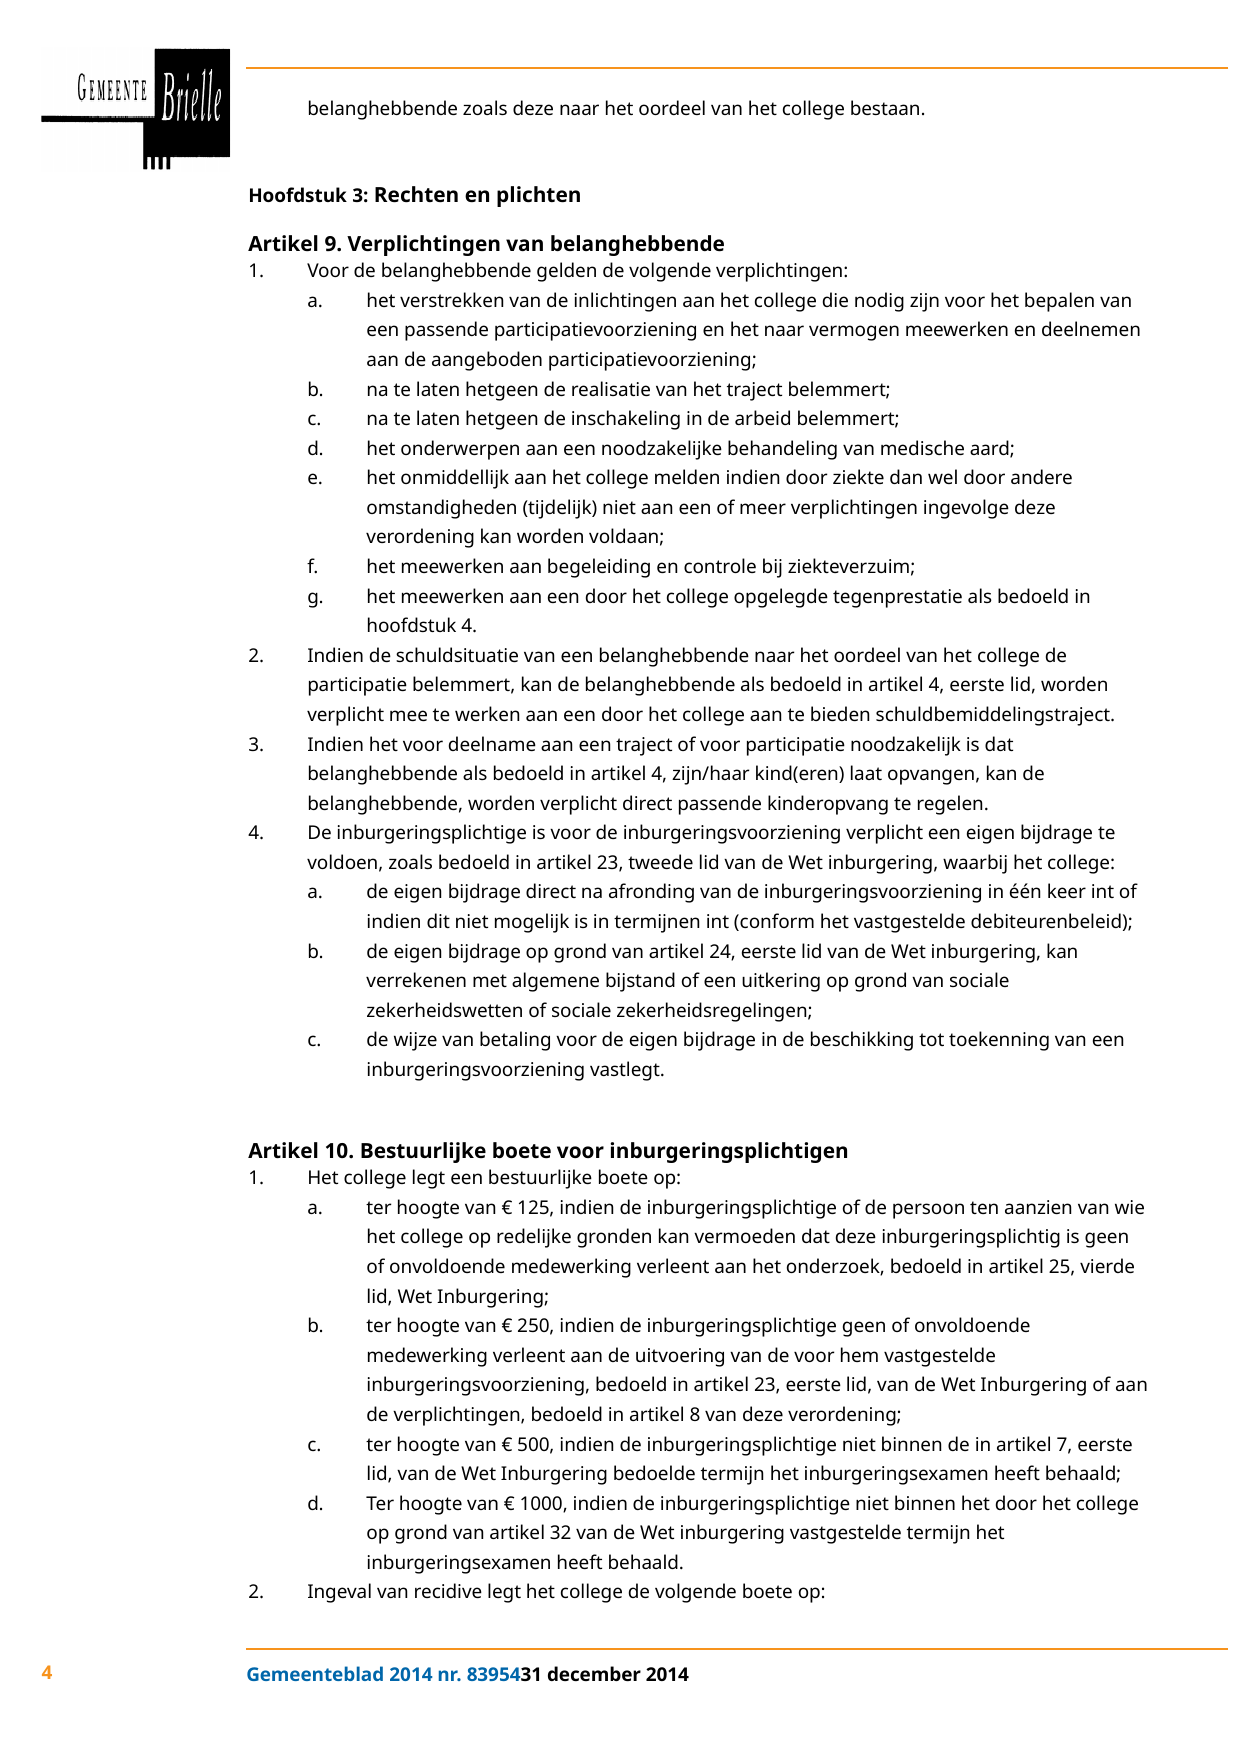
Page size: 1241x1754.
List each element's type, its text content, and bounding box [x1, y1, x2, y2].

list Indien het voor deelname aan een traject of voor participatie noodzakelijk is dat belanghebbende als bedoeld in artikel 4, zijn/haar kind(eren) laat opvangen, kan de belanghebbende, worden verplicht direct passende kinderopvang te regelen. [248, 731, 1152, 816]
list Voor de belanghebbende gelden de volgende verplichtingen: [248, 257, 1152, 283]
list Ter hoogte van € 1000, indien de inburgeringsplichtige niet binnen het door het college op grond van artikel 32 van de Wet inburgering vastgestelde termijn het inburgeringsexamen heeft behaald. [307, 1490, 1152, 1575]
list het onmiddellijk aan het college melden indien door ziekte dan wel door andere omstandigheden (tijdelijk) niet aan een of meer verplichtingen ingevolge deze verordening kan worden voldaan; [307, 464, 1152, 549]
list het onderwerpen aan een noodzakelijke behandeling van medische aard; [307, 435, 1152, 461]
list de eigen bijdrage op grond van artikel 24, eerste lid van de Wet inburgering, kan verrekenen met algemene bijstand of een uitkering op grond van sociale zekerheidswetten of sociale zekerheidsregelingen; [307, 938, 1152, 1023]
list Ingeval van recidive legt het college de volgende boete op: [248, 1579, 1152, 1604]
list het meewerken aan een door het college opgelegde tegenprestatie als bedoeld in hoofdstuk 4. [307, 583, 1152, 638]
list De inburgeringsplichtige is voor de inburgeringsvoorziening verplicht een eigen bijdrage te voldoen, zoals bedoeld in artikel 23, tweede lid van de Wet inburgering, waarbij het college: [248, 819, 1152, 875]
list de wijze van betaling voor de eigen bijdrage in de beschikking tot toekenning van een inburgeringsvoorziening vastlegt. [307, 1027, 1152, 1082]
list ter hoogte van € 125, indien de inburgeringsplichtige of de persoon ten aanzien van wie het college op redelijke gronden kan vermoeden dat deze inburgeringsplichtig is geen of onvoldoende medewerking verleent aan het onderzoek, bedoeld in artikel 25, vierde lid, Wet Inburgering; [307, 1194, 1152, 1309]
list ter hoogte van € 250, indien de inburgeringsplichtige geen of onvoldoende medewerking verleent aan de uitvoering van de voor hem vastgestelde inburgeringsvoorziening, bedoeld in artikel 23, eerste lid, van de Wet Inburgering of aan de verplichtingen, bedoeld in artikel 8 van deze verordening; [307, 1312, 1152, 1427]
text Hoofdstuk 3: Rechten en plichten [248, 180, 1152, 208]
list het verstrekken van de inlichtingen aan het college die nodig zijn voor het bepalen van een passende participatievoorziening en het naar vermogen meewerken en deelnemen aan de aangeboden participatievoorziening; [307, 287, 1152, 372]
list Het college legt een bestuurlijke boete op: [248, 1164, 1152, 1190]
list Indien de schuldsituatie van een belanghebbende naar het oordeel van het college de participatie belemmert, kan de belanghebbende als bedoeld in artikel 4, eerste lid, worden verplicht mee te werken aan een door het college aan te bieden schuldbemiddelingstraject. [248, 642, 1152, 727]
list na te laten hetgeen de realisatie van het traject belemmert; [307, 376, 1152, 401]
picture [41, 47, 231, 172]
list ter hoogte van € 500, indien de inburgeringsplichtige niet binnen de in artikel 7, eerste lid, van de Wet Inburgering bedoelde termijn het inburgeringsexamen heeft behaald; [307, 1431, 1152, 1486]
list na te laten hetgeen de inschakeling in de arbeid belemmert; [307, 405, 1152, 431]
list het meewerken aan begeleiding en controle bij ziekteverzuim; [307, 553, 1152, 579]
list belanghebbende zoals deze naar het oordeel van het college bestaan. [248, 95, 1152, 121]
list de eigen bijdrage direct na afronding van de inburgeringsvoorziening in één keer int of indien dit niet mogelijk is in termijnen int (conform het vastgestelde debiteurenbeleid); [307, 879, 1152, 934]
text Artikel 10. Bestuurlijke boete voor inburgeringsplichtigen [248, 1136, 1152, 1164]
text Artikel 9. Verplichtingen van belanghebbende [248, 229, 1152, 257]
